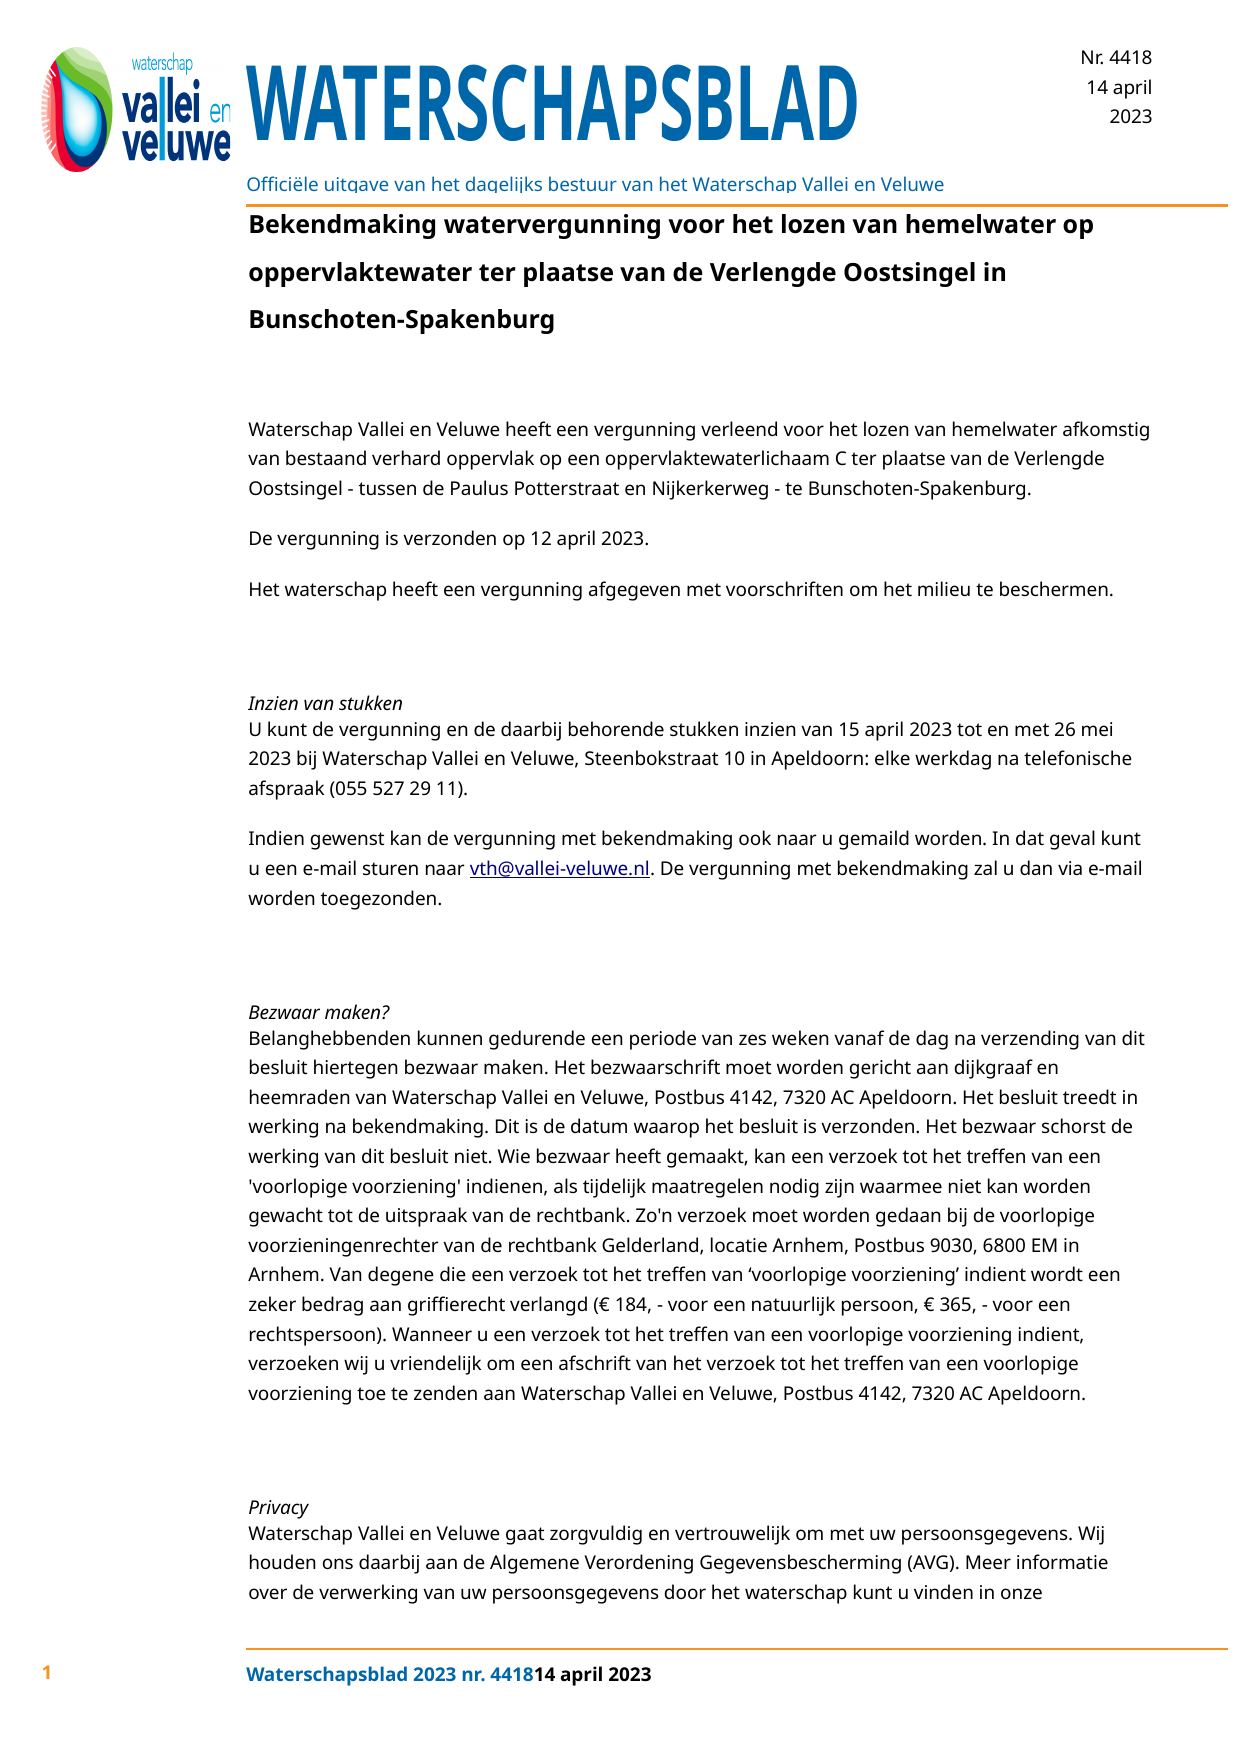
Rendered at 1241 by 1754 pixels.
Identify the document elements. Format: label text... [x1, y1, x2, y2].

text Bezwaar maken? [248, 999, 1152, 1025]
text Indien gewenst kan de vergunning met bekendmaking ook naar u gemaild worden. In dat geval kunt u een e-mail sturen naar vth@vallei-veluwe.nl. De vergunning met bekendmaking zal u dan via e-mail worden toegezonden. [248, 826, 1152, 911]
text U kunt de vergunning en de daarbij behorende stukken inzien van 15 april 2023 tot en met 26 mei 2023 bij Waterschap Vallei en Veluwe, Steenbokstraat 10 in Apeldoorn: elke werkdag na telefonische afspraak (055 527 29 11). [248, 716, 1152, 801]
text Inzien van stukken [248, 690, 1152, 716]
text Belanghebbenden kunnen gedurende een periode van zes weken vanaf de dag na verzending van dit besluit hiertegen bezwaar maken. Het bezwaarschrift moet worden gericht aan dijkgraaf en heemraden van Waterschap Vallei en Veluwe, Postbus 4142, 7320 AC Apeldoorn. Het besluit treedt in werking na bekendmaking. Dit is de datum waarop het besluit is verzonden. Het bezwaar schorst de werking van dit besluit niet. Wie bezwaar heeft gemaakt, kan een verzoek tot het treffen van een 'voorlopige voorziening' indienen, als tijdelijk maatregelen nodig zijn waarmee niet kan worden gewacht tot de uitspraak van de rechtbank. Zo'n verzoek moet worden gedaan bij de voorlopige voorzieningenrechter van de rechtbank Gelderland, locatie Arnhem, Postbus 9030, 6800 EM in Arnhem. Van degene die een verzoek tot het treffen van ‘voorlopige voorziening’ indient wordt een zeker bedrag aan griffierecht verlangd (€ 184, - voor een natuurlijk persoon, € 365, - voor een rechtspersoon). Wanneer u een verzoek tot het treffen van een voorlopige voorziening indient, verzoeken wij u vriendelijk om een afschrift van het verzoek tot het treffen van een voorlopige voorziening toe te zenden aan Waterschap Vallei en Veluwe, Postbus 4142, 7320 AC Apeldoorn. [248, 1025, 1152, 1406]
text Bekendmaking watervergunning voor het lozen van hemelwater op oppervlaktewater ter plaatse van de Verlengde Oostsingel in Bunschoten-Spakenburg [248, 207, 1152, 336]
text Het waterschap heeft een vergunning afgegeven met voorschriften om het milieu te beschermen. [248, 576, 1152, 602]
text Privacy [248, 1494, 1152, 1520]
text Waterschap Vallei en Veluwe gaat zorgvuldig en vertrouwelijk om met uw persoonsgegevens. Wij houden ons daarbij aan de Algemene Verordening Gegevensbescherming (AVG). Meer informatie over de verwerking van uw persoonsgegevens door het waterschap kunt u vinden in onze [248, 1520, 1152, 1605]
text De vergunning is verzonden op 12 april 2023. [248, 526, 1152, 551]
text Waterschap Vallei en Veluwe heeft een vergunning verleend voor het lozen van hemelwater afkomstig van bestaand verhard oppervlak op een oppervlaktewaterlichaam C ter plaatse van de Verlengde Oostsingel - tussen de Paulus Potterstraat en Nijkerkerweg - te Bunschoten-Spakenburg. [248, 416, 1152, 501]
picture [41, 47, 231, 172]
